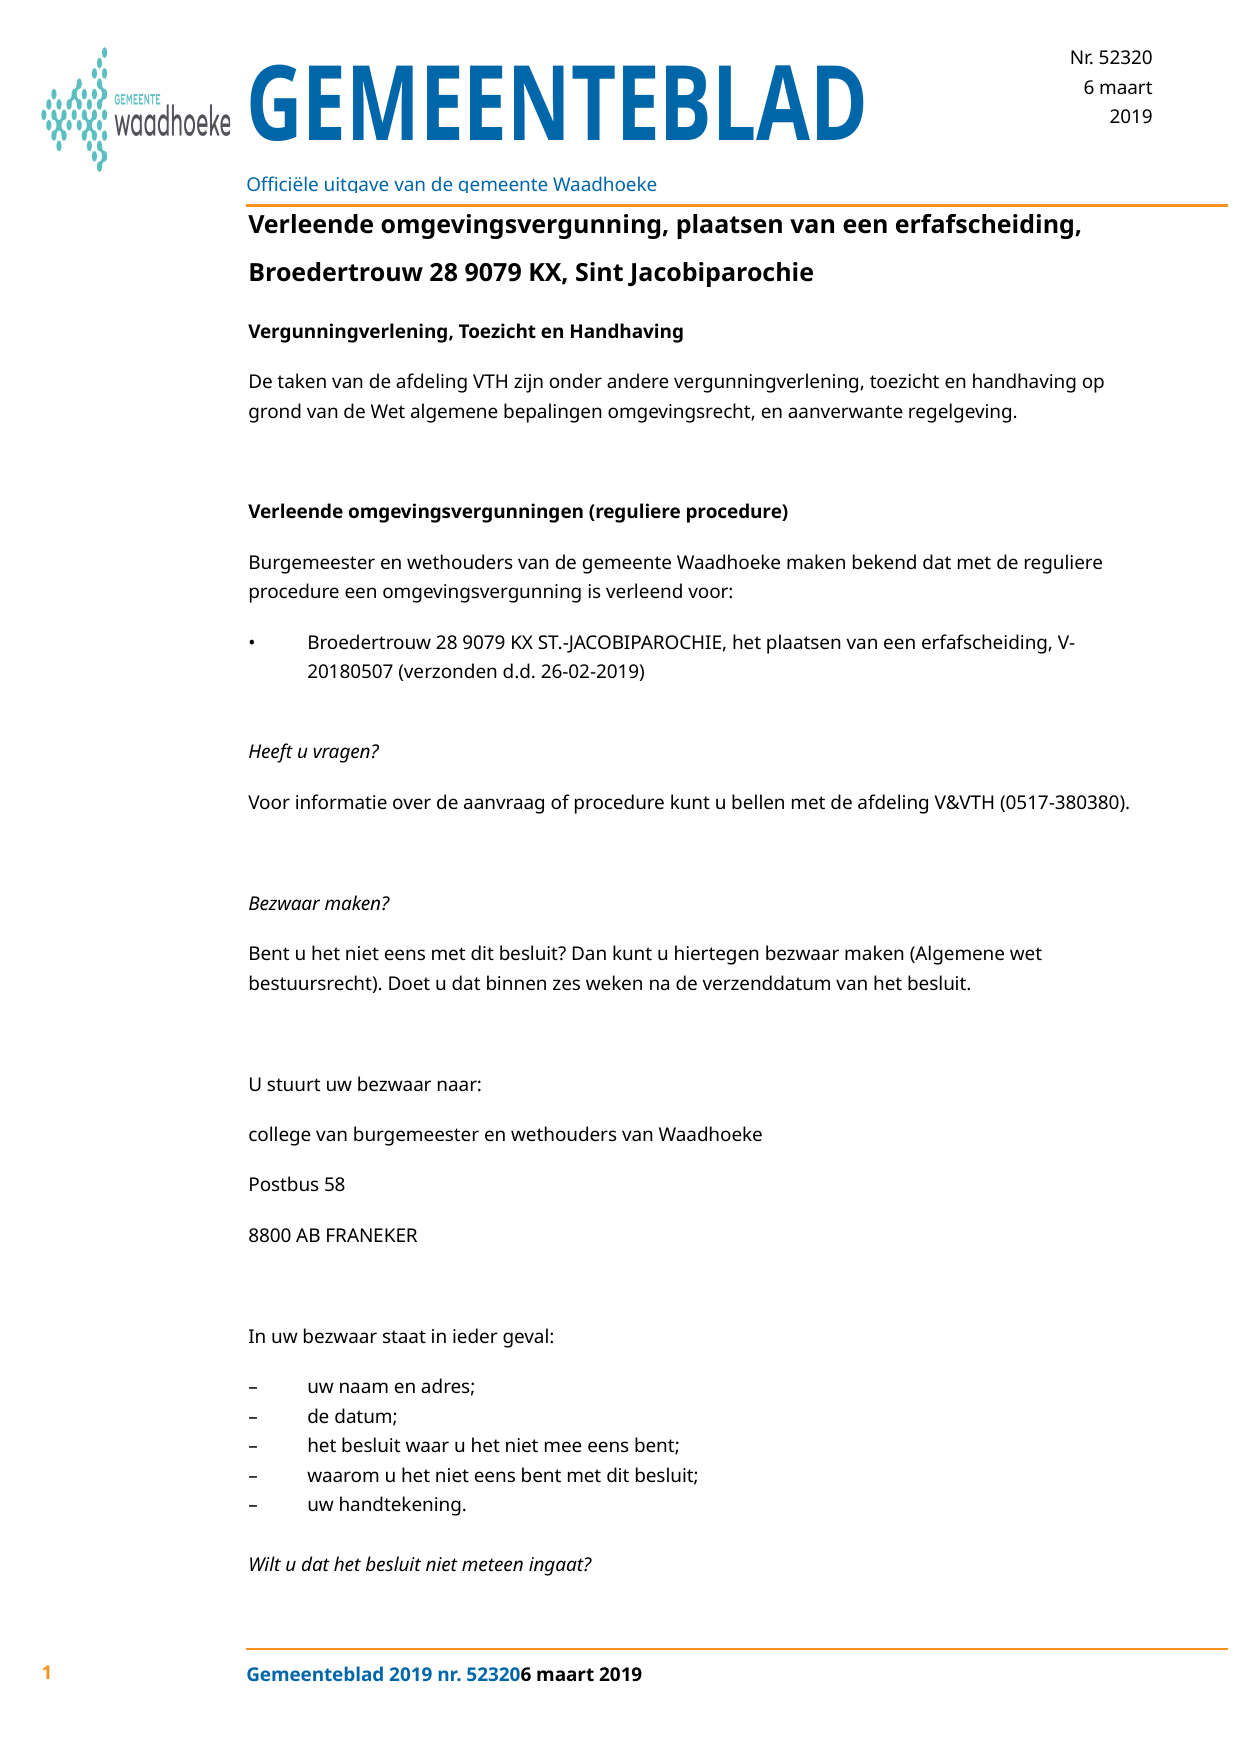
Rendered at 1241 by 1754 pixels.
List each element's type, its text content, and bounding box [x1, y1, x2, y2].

list uw handtekening. [248, 1492, 1152, 1517]
text college van burgemeester en wethouders van Waadhoeke [248, 1121, 1152, 1147]
text Verleende omgevingsvergunningen (reguliere procedure) [248, 499, 1152, 524]
text U stuurt uw bezwaar naar: [248, 1071, 1152, 1097]
list uw naam en adres; [248, 1373, 1152, 1399]
list de datum; [248, 1403, 1152, 1429]
list Broedertrouw 28 9079 KX ST.-JACOBIPAROCHIE, het plaatsen van een erfafscheiding, V-20180507 (verzonden d.d. 26-02-2019) [248, 629, 1152, 684]
text Verleende omgevingsvergunning, plaatsen van een erfafscheiding, Broedertrouw 28 9079 KX, Sint Jacobiparochie [248, 207, 1152, 288]
text De taken van de afdeling VTH zijn onder andere vergunningverlening, toezicht en handhaving op grond van de Wet algemene bepalingen omgevingsrecht, en aanverwante regelgeving. [248, 368, 1152, 424]
text Vergunningverlening, Toezicht en Handhaving [248, 318, 1152, 344]
text 8800 AB FRANEKER [248, 1222, 1152, 1248]
text Burgemeester en wethouders van de gemeente Waadhoeke maken bekend dat met de reguliere procedure een omgevingsvergunning is verleend voor: [248, 549, 1152, 604]
text Wilt u dat het besluit niet meteen ingaat? [248, 1551, 1152, 1577]
text Postbus 58 [248, 1172, 1152, 1197]
list waarom u het niet eens bent met dit besluit; [248, 1462, 1152, 1488]
text Bent u het niet eens met dit besluit? Dan kunt u hiertegen bezwaar maken (Algemene wet bestuursrecht). Doet u dat binnen zes weken na de verzenddatum van het besluit. [248, 940, 1152, 996]
picture [41, 47, 231, 172]
list het besluit waar u het niet mee eens bent; [248, 1432, 1152, 1458]
text Heeft u vragen? [248, 739, 1152, 764]
text In uw bezwaar staat in ieder geval: [248, 1323, 1152, 1349]
text Voor informatie over de aanvraag of procedure kunt u bellen met de afdeling V&VTH (0517-380380). [248, 789, 1152, 815]
text Bezwaar maken? [248, 890, 1152, 916]
